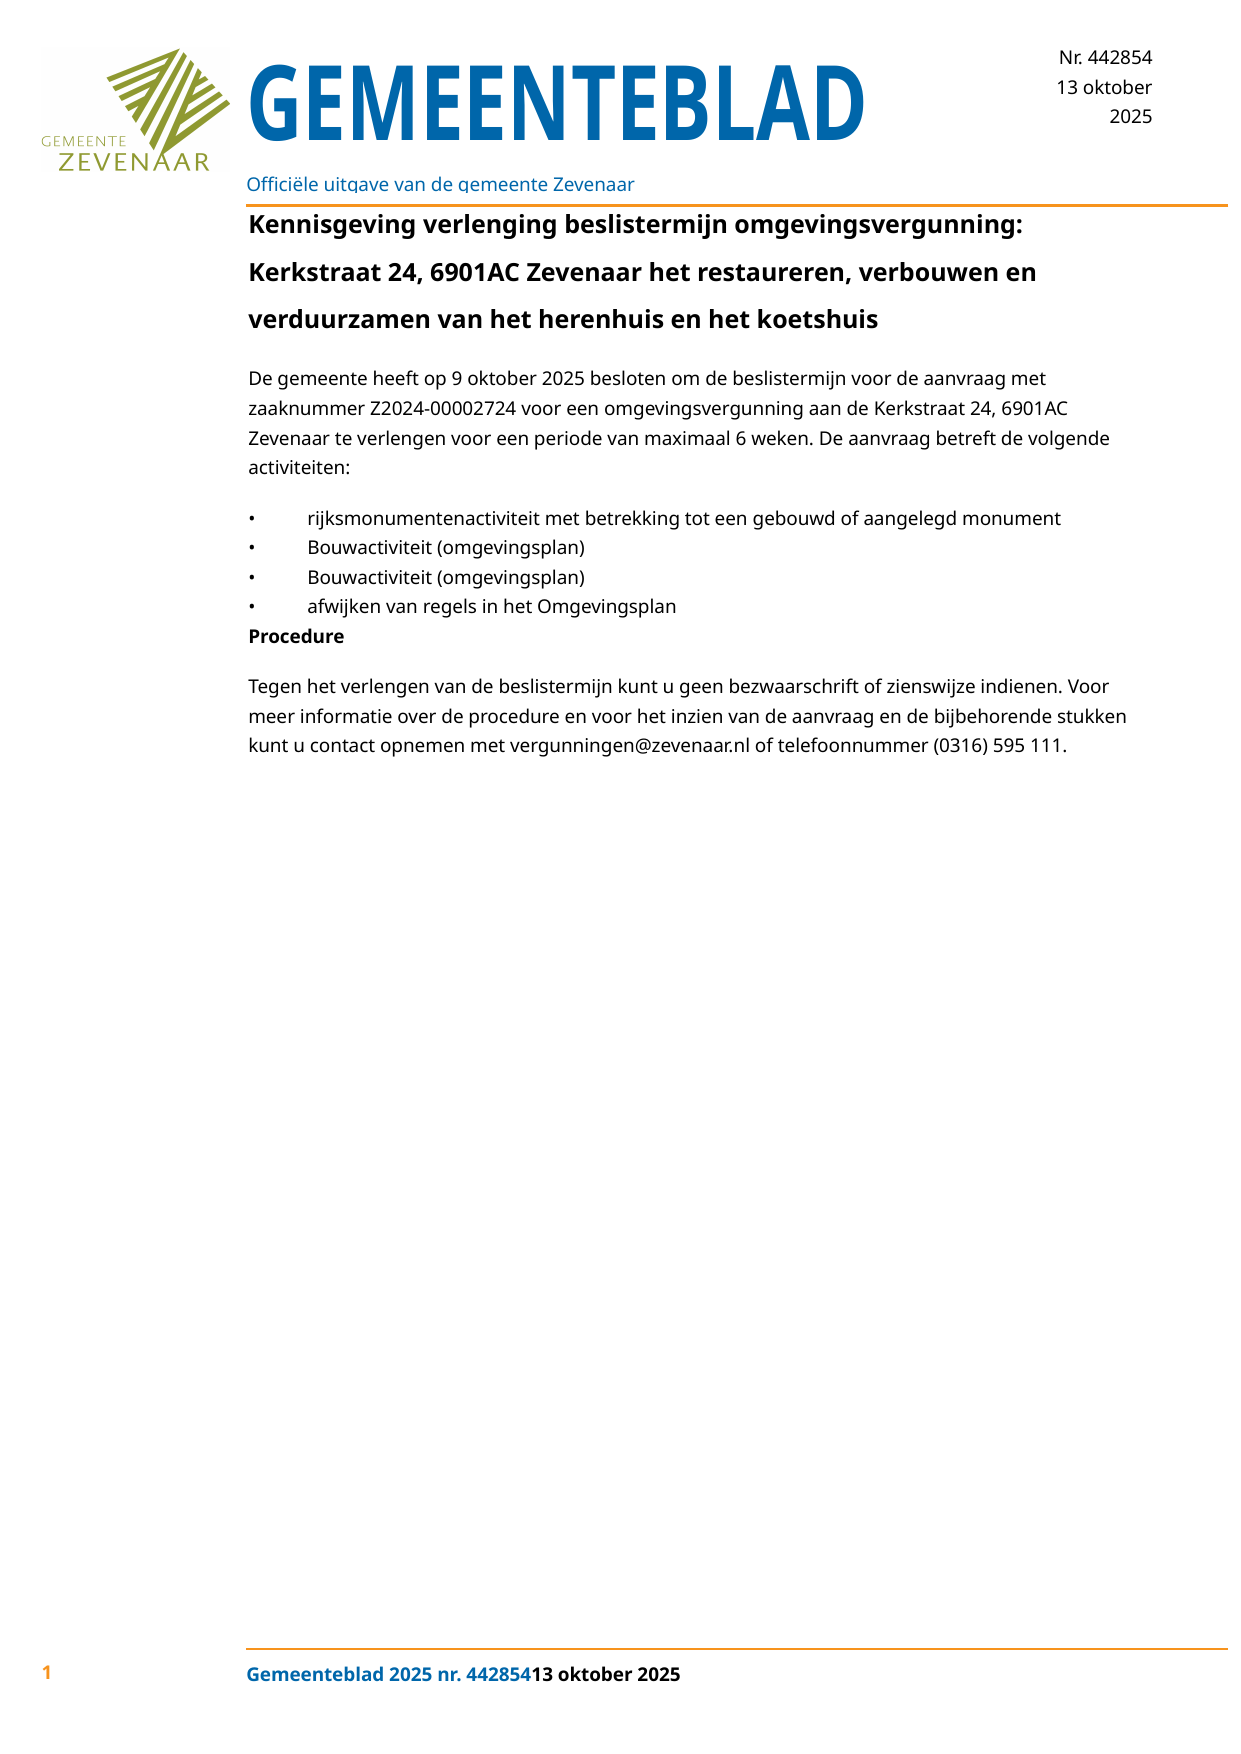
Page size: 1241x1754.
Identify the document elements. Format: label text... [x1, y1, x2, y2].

picture [41, 47, 231, 172]
text Tegen het verlengen van de beslistermijn kunt u geen bezwaarschrift of zienswijze indienen. Voor meer informatie over de procedure en voor het inzien van de aanvraag en de bijbehorende stukken kunt u contact opnemen met vergunningen@zevenaar.nl of telefoonnummer (0316) 595 111. [248, 673, 1152, 758]
text Procedure [248, 623, 1152, 649]
list afwijken van regels in het Omgevingsplan [248, 593, 1152, 619]
list Bouwactiviteit (omgevingsplan) [248, 534, 1152, 560]
list rijksmonumentenactiviteit met betrekking tot een gebouwd of aangelegd monument [248, 505, 1152, 530]
text Kennisgeving verlenging beslistermijn omgevingsvergunning: Kerkstraat 24, 6901AC Zevenaar het restaureren, verbouwen en verduurzamen van het herenhuis en het koetshuis [248, 207, 1152, 336]
list Bouwactiviteit (omgevingsplan) [248, 564, 1152, 589]
text De gemeente heeft op 9 oktober 2025 besloten om de beslistermijn voor de aanvraag met zaaknummer Z2024-00002724 voor een omgevingsvergunning aan de Kerkstraat 24, 6901AC Zevenaar te verlengen voor een periode van maximaal 6 weken. De aanvraag betreft de volgende activiteiten: [248, 366, 1152, 480]
